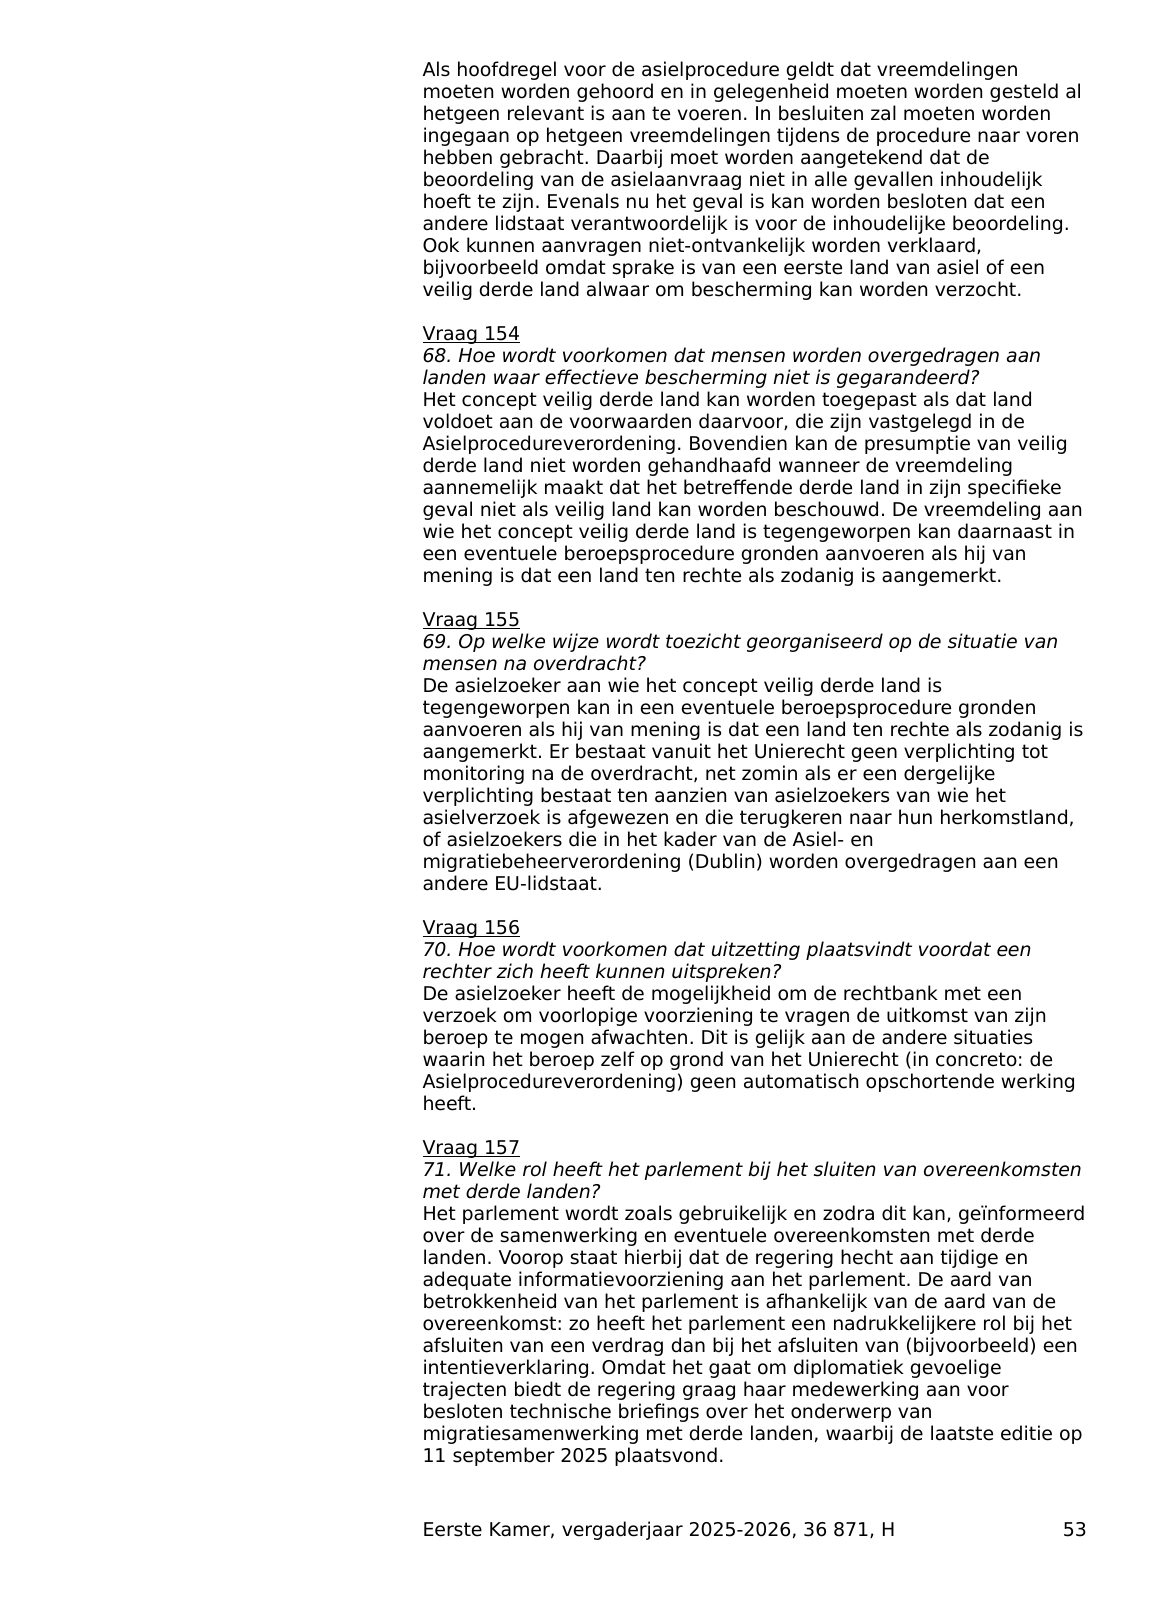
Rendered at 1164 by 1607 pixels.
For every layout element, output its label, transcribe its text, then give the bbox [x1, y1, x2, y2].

text 69. Op welke wijze wordt toezicht georganiseerd op de situatie van mensen na overdracht? [422, 631, 1087, 675]
text 71. Welke rol heeft het parlement bij het sluiten van overeenkomsten met derde landen? [422, 1159, 1087, 1203]
text De asielzoeker heeft de mogelijkheid om de rechtbank met een verzoek om voorlopige voorziening te vragen de uitkomst van zijn beroep te mogen afwachten. Dit is gelijk aan de andere situaties waarin het beroep zelf op grond van het Unierecht (in concreto: de Asielprocedureverordening) geen automatisch opschortende werking heeft. [422, 983, 1087, 1115]
text 68. Hoe wordt voorkomen dat mensen worden overgedragen aan landen waar effectieve bescherming niet is gegarandeerd? [422, 345, 1087, 389]
text Als hoofdregel voor de asielprocedure geldt dat vreemdelingen moeten worden gehoord en in gelegenheid moeten worden gesteld al hetgeen relevant is aan te voeren. In besluiten zal moeten worden ingegaan op hetgeen vreemdelingen tijdens de procedure naar voren hebben gebracht. Daarbij moet worden aangetekend dat de beoordeling van de asielaanvraag niet in alle gevallen inhoudelijk hoeft te zijn. Evenals nu het geval is kan worden besloten dat een andere lidstaat verantwoordelijk is voor de inhoudelijke beoordeling. Ook kunnen aanvragen niet-ontvankelijk worden verklaard, bijvoorbeeld omdat sprake is van een eerste land van asiel of een veilig derde land alwaar om bescherming kan worden verzocht. [422, 59, 1087, 301]
text Vraag 155 [422, 609, 1087, 631]
text Het concept veilig derde land kan worden toegepast als dat land voldoet aan de voorwaarden daarvoor, die zijn vastgelegd in de Asielprocedureverordening. Bovendien kan de presumptie van veilig derde land niet worden gehandhaafd wanneer de vreemdeling aannemelijk maakt dat het betreffende derde land in zijn specifieke geval niet als veilig land kan worden beschouwd. De vreemdeling aan wie het concept veilig derde land is tegengeworpen kan daarnaast in een eventuele beroepsprocedure gronden aanvoeren als hij van mening is dat een land ten rechte als zodanig is aangemerkt. [422, 389, 1087, 587]
text Vraag 156 [422, 917, 1087, 939]
text De asielzoeker aan wie het concept veilig derde land is tegengeworpen kan in een eventuele beroepsprocedure gronden aanvoeren als hij van mening is dat een land ten rechte als zodanig is aangemerkt. Er bestaat vanuit het Unierecht geen verplichting tot monitoring na de overdracht, net zomin als er een dergelijke verplichting bestaat ten aanzien van asielzoekers van wie het asielverzoek is afgewezen en die terugkeren naar hun herkomstland, of asielzoekers die in het kader van de Asiel- en migratiebeheerverordening (Dublin) worden overgedragen aan een andere EU-lidstaat. [422, 675, 1087, 895]
text 70. Hoe wordt voorkomen dat uitzetting plaatsvindt voordat een rechter zich heeft kunnen uitspreken? [422, 939, 1087, 983]
text Vraag 154 [422, 323, 1087, 345]
text Vraag 157 [422, 1137, 1087, 1159]
text Het parlement wordt zoals gebruikelijk en zodra dit kan, geïnformeerd over de samenwerking en eventuele overeenkomsten met derde landen. Voorop staat hierbij dat de regering hecht aan tijdige en adequate informatievoorziening aan het parlement. De aard van betrokkenheid van het parlement is afhankelijk van de aard van de overeenkomst: zo heeft het parlement een nadrukkelijkere rol bij het afsluiten van een verdrag dan bij het afsluiten van (bijvoorbeeld) een intentieverklaring. Omdat het gaat om diplomatiek gevoelige trajecten biedt de regering graag haar medewerking aan voor besloten technische briefings over het onderwerp van migratiesamenwerking met derde landen, waarbij de laatste editie op 11 september 2025 plaatsvond. [422, 1203, 1087, 1467]
